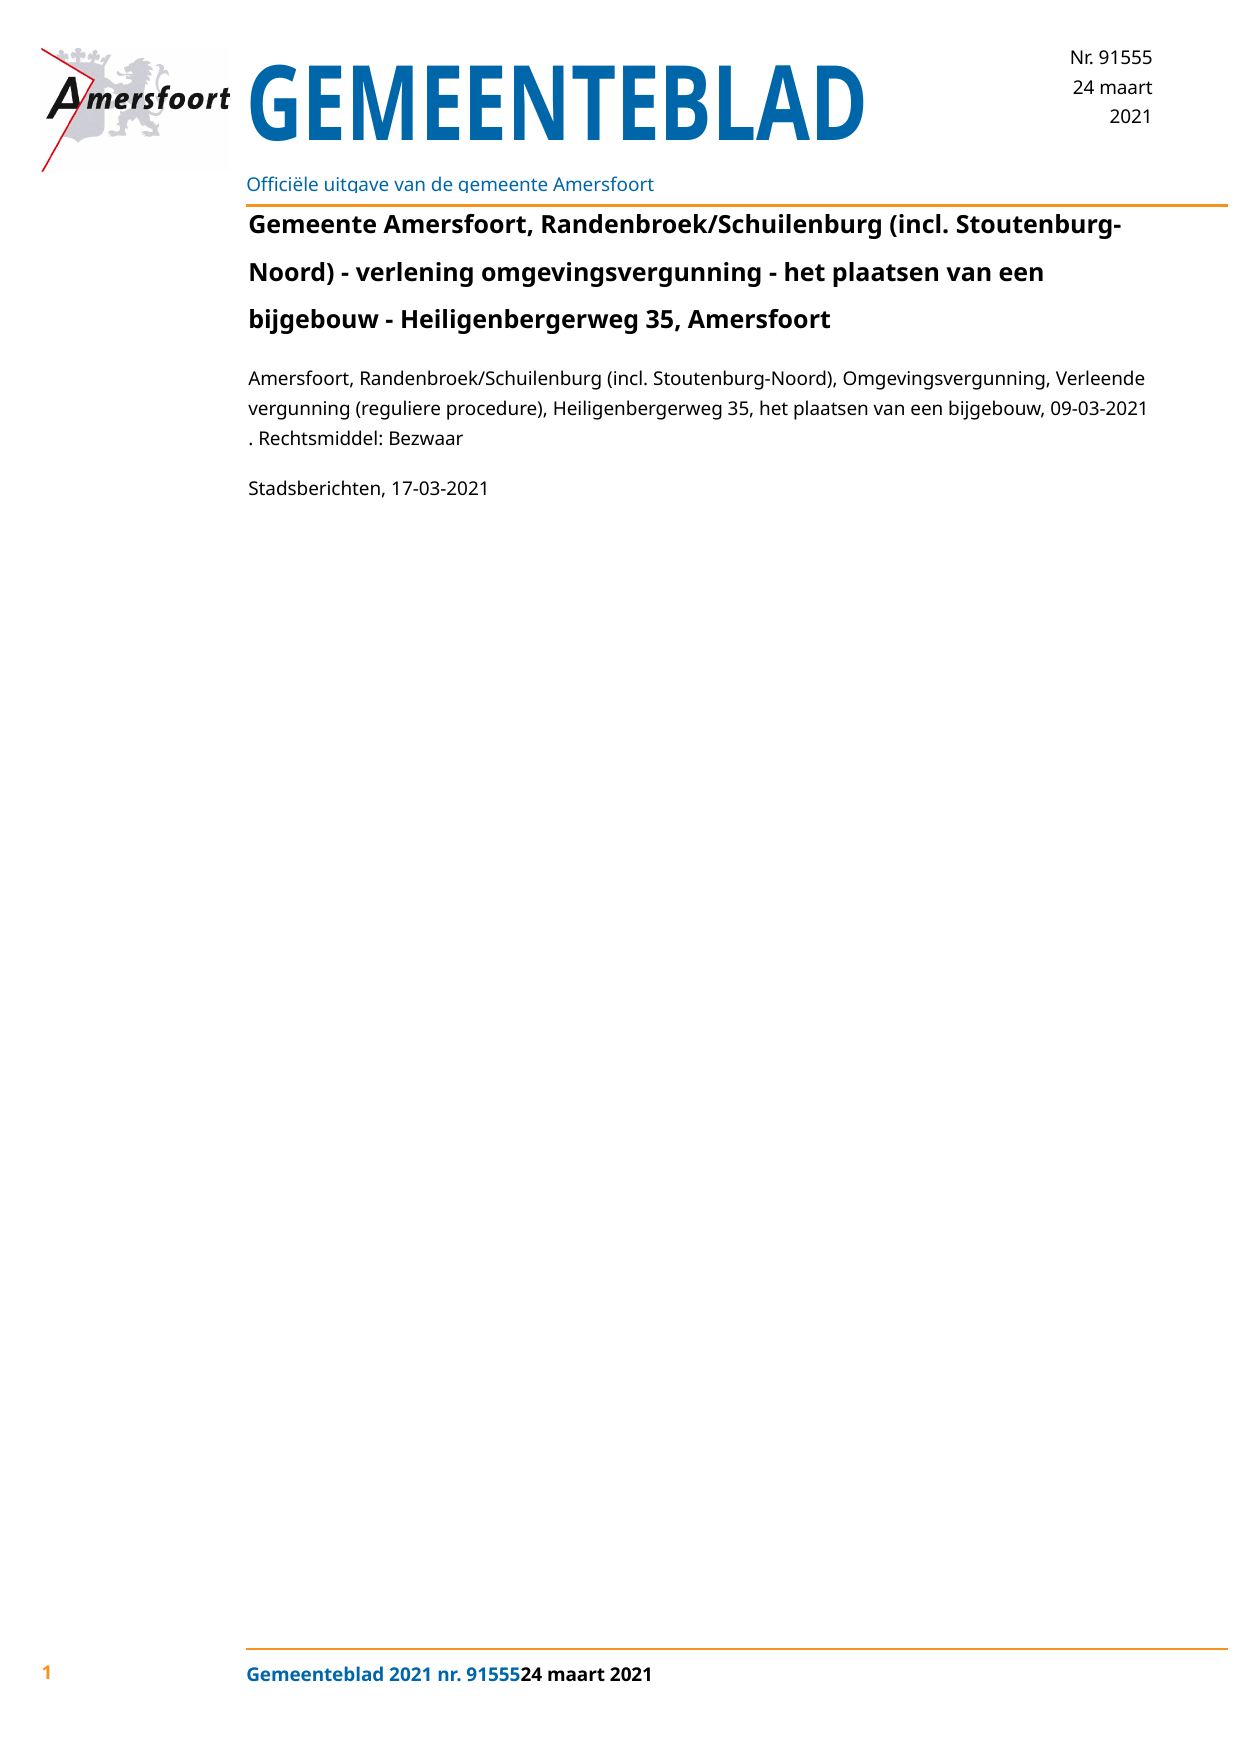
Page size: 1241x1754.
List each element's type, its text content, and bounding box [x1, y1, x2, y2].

text Amersfoort, Randenbroek/Schuilenburg (incl. Stoutenburg-Noord), Omgevingsvergunning, Verleende vergunning (reguliere procedure), Heiligenbergerweg 35, het plaatsen van een bijgebouw, 09-03-2021 . Rechtsmiddel: Bezwaar [248, 366, 1152, 450]
text Stadsberichten, 17-03-2021 [248, 475, 1152, 501]
text Gemeente Amersfoort, Randenbroek/Schuilenburg (incl. Stoutenburg-Noord) - verlening omgevingsvergunning - het plaatsen van een bijgebouw - Heiligenbergerweg 35, Amersfoort [248, 207, 1152, 336]
picture [41, 47, 231, 172]
